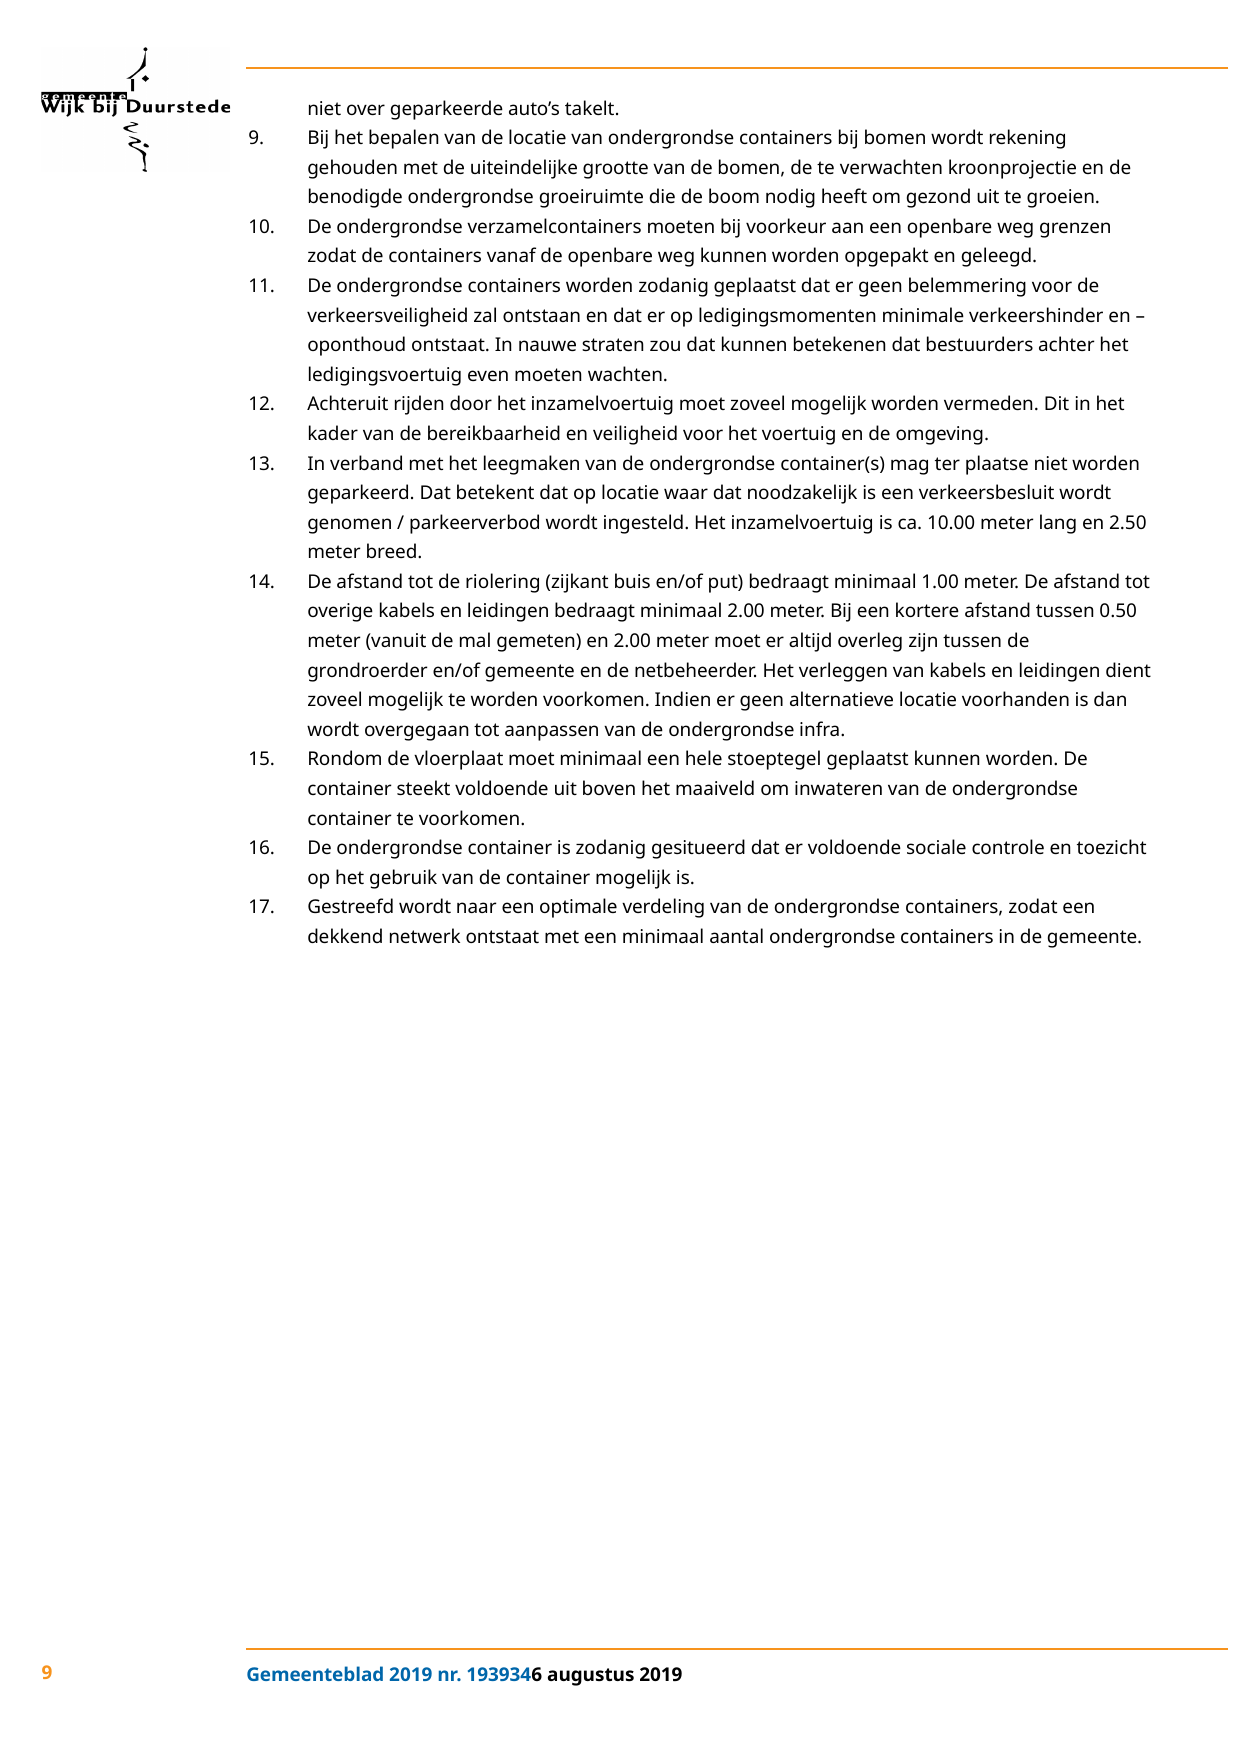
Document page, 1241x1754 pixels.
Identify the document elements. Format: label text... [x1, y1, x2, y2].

picture [41, 47, 231, 172]
list De ondergrondse verzamelcontainers moeten bij voorkeur aan een openbare weg grenzen zodat de containers vanaf de openbare weg kunnen worden opgepakt en geleegd. [248, 213, 1152, 268]
list De ondergrondse containers worden zodanig geplaatst dat er geen belemmering voor de verkeersveiligheid zal ontstaan en dat er op ledigingsmomenten minimale verkeershinder en –oponthoud ontstaat. In nauwe straten zou dat kunnen betekenen dat bestuurders achter het ledigingsvoertuig even moeten wachten. [248, 272, 1152, 387]
list De afstand tot de riolering (zijkant buis en/of put) bedraagt minimaal 1.00 meter. De afstand tot overige kabels en leidingen bedraagt minimaal 2.00 meter. Bij een kortere afstand tussen 0.50 meter (vanuit de mal gemeten) en 2.00 meter moet er altijd overleg zijn tussen de grondroerder en/of gemeente en de netbeheerder. Het verleggen van kabels en leidingen dient zoveel mogelijk te worden voorkomen. Indien er geen alternatieve locatie voorhanden is dan wordt overgegaan tot aanpassen van de ondergrondse infra. [248, 568, 1152, 742]
list De ondergrondse container is zodanig gesitueerd dat er voldoende sociale controle en toezicht op het gebruik van de container mogelijk is. [248, 834, 1152, 890]
list Rondom de vloerplaat moet minimaal een hele stoeptegel geplaatst kunnen worden. De container steekt voldoende uit boven het maaiveld om inwateren van de ondergrondse container te voorkomen. [248, 746, 1152, 831]
list Bij het bepalen van de locatie van ondergrondse containers bij bomen wordt rekening gehouden met de uiteindelijke grootte van de bomen, de te verwachten kroonprojectie en de benodigde ondergrondse groeiruimte die de boom nodig heeft om gezond uit te groeien. [248, 124, 1152, 209]
list Gestreefd wordt naar een optimale verdeling van de ondergrondse containers, zodat een dekkend netwerk ontstaat met een minimaal aantal ondergrondse containers in de gemeente. [248, 893, 1152, 949]
list Achteruit rijden door het inzamelvoertuig moet zoveel mogelijk worden vermeden. Dit in het kader van de bereikbaarheid en veiligheid voor het voertuig en de omgeving. [248, 391, 1152, 446]
list In verband met het leegmaken van de ondergrondse container(s) mag ter plaatse niet worden geparkeerd. Dat betekent dat op locatie waar dat noodzakelijk is een verkeersbesluit wordt genomen / parkeerverbod wordt ingesteld. Het inzamelvoertuig is ca. 10.00 meter lang en 2.50 meter breed. [248, 450, 1152, 564]
list niet over geparkeerde auto’s takelt. [248, 95, 1152, 121]
